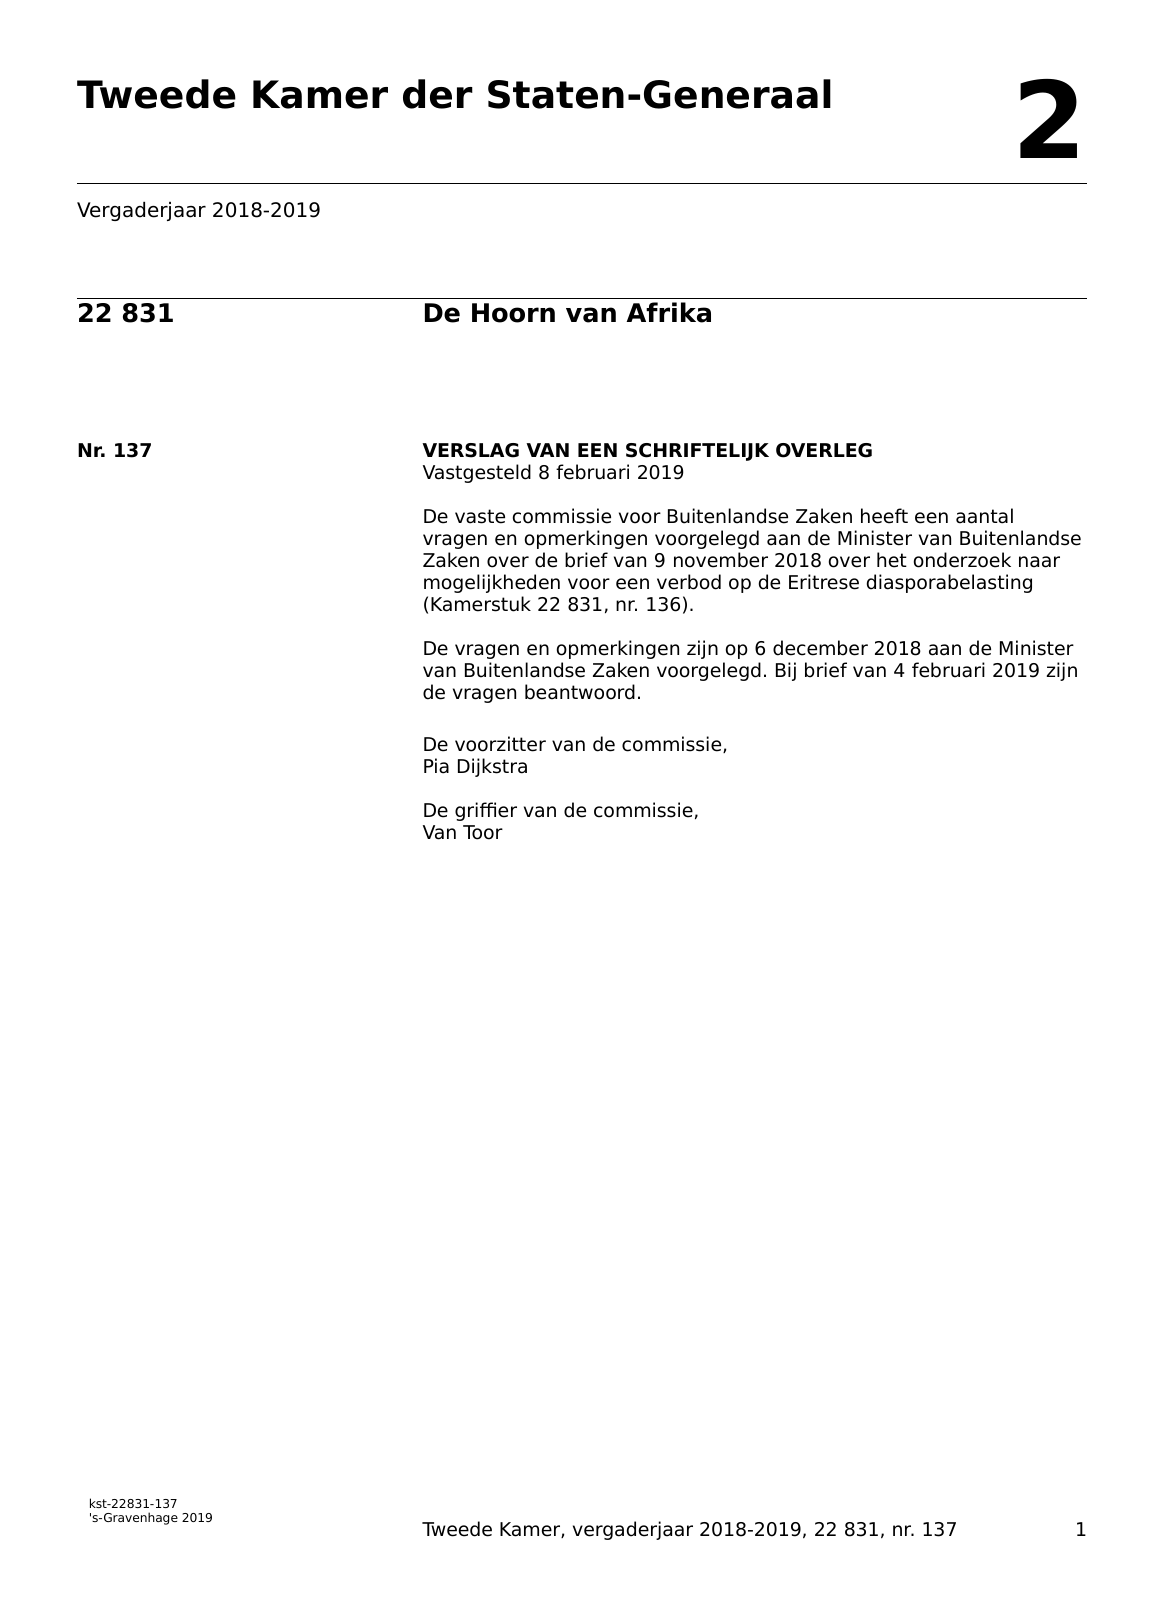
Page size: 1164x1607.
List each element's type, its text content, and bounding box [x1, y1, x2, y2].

table_cell Vergaderjaar 2018-2019 [77, 184, 1087, 298]
text De voorzitter van de commissie, Pia Dijkstra [422, 734, 1087, 778]
subtitle Nr. 137 VERSLAG VAN EEN SCHRIFTELIJK OVERLEG [77, 440, 1087, 462]
subtitle 22 831 De Hoorn van Afrika [77, 299, 1087, 329]
text De vragen en opmerkingen zijn op 6 december 2018 aan de Minister van Buitenlandse Zaken voorgelegd. Bij brief van 4 februari 2019 zijn de vragen beantwoord. [422, 638, 1087, 704]
text Vastgesteld 8 februari 2019 [422, 462, 1087, 484]
text 's-Gravenhage 2019 [88, 1511, 323, 1525]
table_header 2 [886, 59, 1087, 183]
text De vaste commissie voor Buitenlandse Zaken heeft een aantal vragen en opmerkingen voorgelegd aan de Minister van Buitenlandse Zaken over de brief van 9 november 2018 over het onderzoek naar mogelijkheden voor een verbod op de Eritrese diasporabelasting (Kamerstuk 22 831, nr. 136). [422, 506, 1087, 616]
table_header Tweede Kamer der Staten-Generaal [77, 59, 886, 183]
text De griffier van de commissie, Van Toor [422, 800, 1087, 844]
text kst-22831-137 [88, 1497, 323, 1511]
